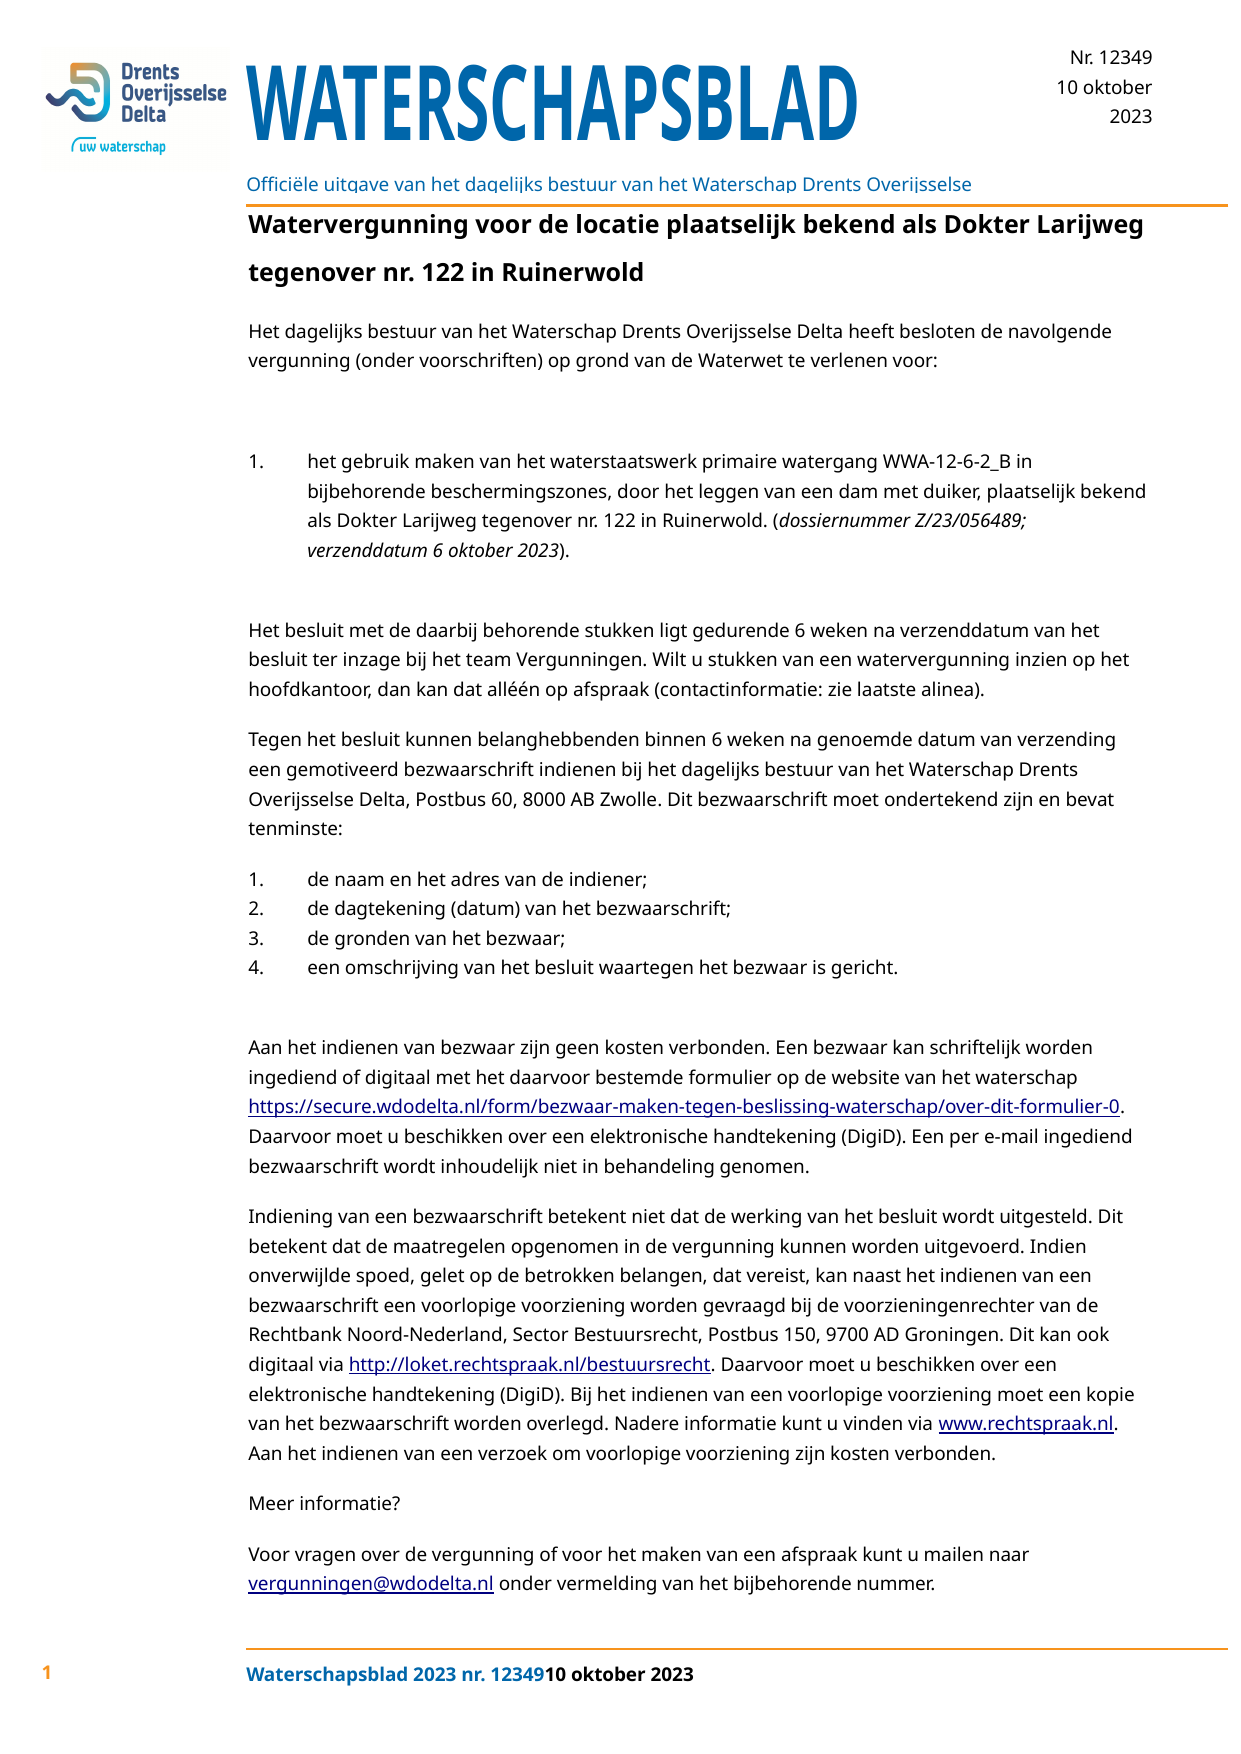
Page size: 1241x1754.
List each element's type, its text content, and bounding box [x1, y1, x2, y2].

picture [41, 47, 231, 172]
list de gronden van het bezwaar; [248, 925, 1152, 951]
list de naam en het adres van de indiener; [248, 866, 1152, 892]
text Watervergunning voor de locatie plaatselijk bekend als Dokter Larijweg tegenover nr. 122 in Ruinerwold [248, 207, 1152, 288]
list het gebruik maken van het waterstaatswerk primaire watergang WWA-12-6-2_B in bijbehorende beschermingszones, door het leggen van een dam met duiker, plaatselijk bekend als Dokter Larijweg tegenover nr. 122 in Ruinerwold. (dossiernummer Z/23/056489; verzenddatum 6 oktober 2023). [248, 448, 1152, 563]
list een omschrijving van het besluit waartegen het bezwaar is gericht. [248, 954, 1152, 980]
text Het besluit met de daarbij behorende stukken ligt gedurende 6 weken na verzenddatum van het besluit ter inzage bij het team Vergunningen. Wilt u stukken van een watervergunning inzien op het hoofdkantoor, dan kan dat alléén op afspraak (contactinformatie: zie laatste alinea). [248, 617, 1152, 702]
text Aan het indienen van bezwaar zijn geen kosten verbonden. Een bezwaar kan schriftelijk worden ingediend of digitaal met het daarvoor bestemde formulier op de website van het waterschap https://secure.wdodelta.nl/form/bezwaar-maken-tegen-beslissing-waterschap/over-dit-formulier-0. Daarvoor moet u beschikken over een elektronische handtekening (DigiD). Een per e-mail ingediend bezwaarschrift wordt inhoudelijk niet in behandeling genomen. [248, 1034, 1152, 1179]
text Meer informatie? [248, 1490, 1152, 1516]
text Voor vragen over de vergunning of voor het maken van een afspraak kunt u mailen naar vergunningen@wdodelta.nl onder vermelding van het bijbehorende nummer. [248, 1541, 1152, 1596]
list de dagtekening (datum) van het bezwaarschrift; [248, 895, 1152, 921]
text Indiening van een bezwaarschrift betekent niet dat de werking van het besluit wordt uitgesteld. Dit betekent dat de maatregelen opgenomen in de vergunning kunnen worden uitgevoerd. Indien onverwijlde spoed, gelet op de betrokken belangen, dat vereist, kan naast het indienen van een bezwaarschrift een voorlopige voorziening worden gevraagd bij de voorzieningenrechter van de Rechtbank Noord-Nederland, Sector Bestuursrecht, Postbus 150, 9700 AD Groningen. Dit kan ook digitaal via http://loket.rechtspraak.nl/bestuursrecht. Daarvoor moet u beschikken over een elektronische handtekening (DigiD). Bij het indienen van een voorlopige voorziening moet een kopie van het bezwaarschrift worden overlegd. Nadere informatie kunt u vinden via www.rechtspraak.nl. Aan het indienen van een verzoek om voorlopige voorziening zijn kosten verbonden. [248, 1203, 1152, 1466]
text Tegen het besluit kunnen belanghebbenden binnen 6 weken na genoemde datum van verzending een gemotiveerd bezwaarschrift indienen bij het dagelijks bestuur van het Waterschap Drents Overijsselse Delta, Postbus 60, 8000 AB Zwolle. Dit bezwaarschrift moet ondertekend zijn en bevat tenminste: [248, 727, 1152, 841]
text Het dagelijks bestuur van het Waterschap Drents Overijsselse Delta heeft besloten de navolgende vergunning (onder voorschriften) op grond van de Waterwet te verlenen voor: [248, 318, 1152, 373]
